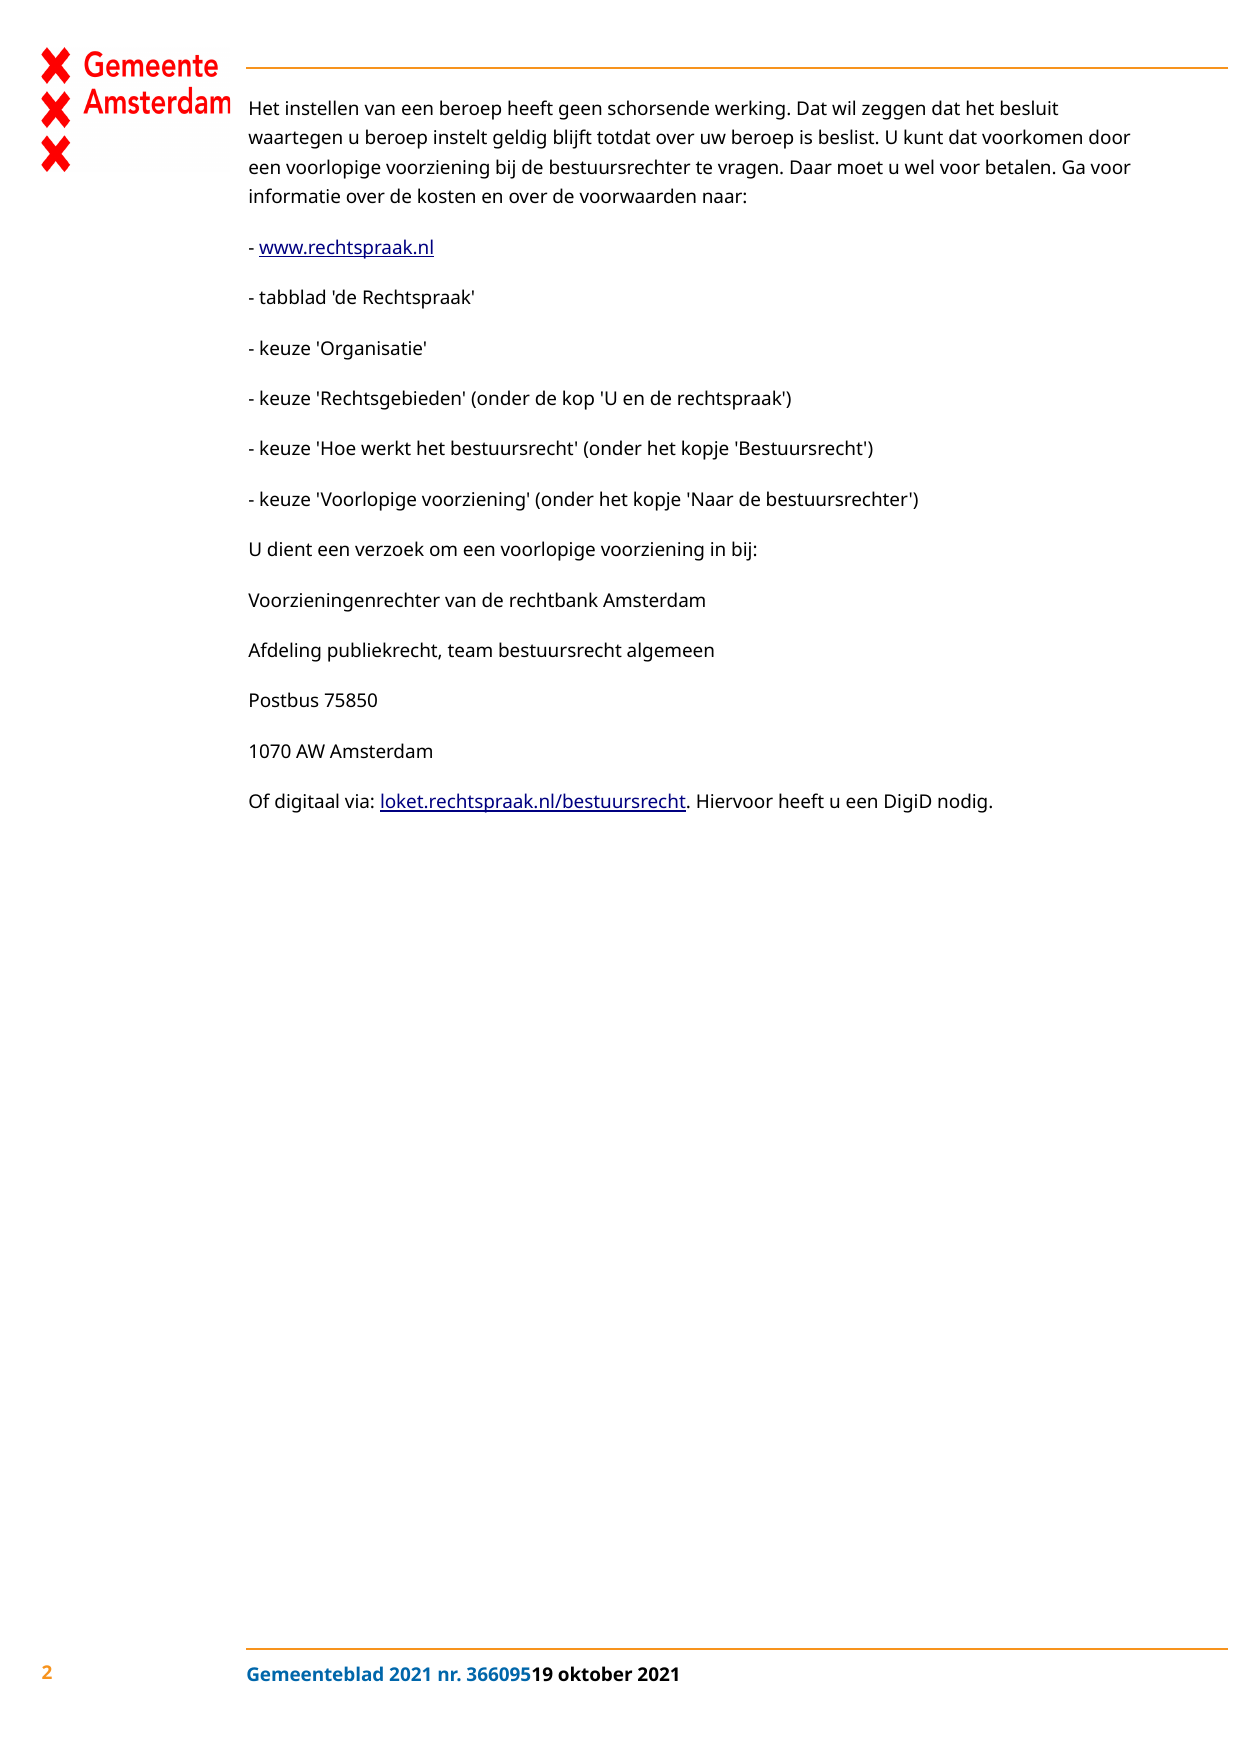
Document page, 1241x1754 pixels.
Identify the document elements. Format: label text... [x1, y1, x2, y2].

text Postbus 75850 [248, 688, 1152, 713]
text - keuze 'Voorlopige voorziening' (onder het kopje 'Naar de bestuursrechter') [248, 486, 1152, 512]
text Voorzieningenrechter van de rechtbank Amsterdam [248, 587, 1152, 613]
text U dient een verzoek om een voorlopige voorziening in bij: [248, 536, 1152, 562]
text 1070 AW Amsterdam [248, 738, 1152, 764]
text - keuze 'Rechtsgebieden' (onder de kop 'U en de rechtspraak') [248, 385, 1152, 411]
picture [41, 47, 231, 172]
text - tabblad 'de Rechtspraak' [248, 284, 1152, 310]
text Het instellen van een beroep heeft geen schorsende werking. Dat wil zeggen dat het besluit waartegen u beroep instelt geldig blijft totdat over uw beroep is beslist. U kunt dat voorkomen door een voorlopige voorziening bij de bestuursrechter te vragen. Daar moet u wel voor betalen. Ga voor informatie over de kosten en over de voorwaarden naar: [248, 95, 1152, 209]
text Of digitaal via: loket.rechtspraak.nl/bestuursrecht. Hiervoor heeft u een DigiD nodig. [248, 788, 1152, 814]
text - keuze 'Hoe werkt het bestuursrecht' (onder het kopje 'Bestuursrecht') [248, 436, 1152, 461]
text - keuze 'Organisatie' [248, 335, 1152, 361]
text Afdeling publiekrecht, team bestuursrecht algemeen [248, 637, 1152, 663]
text - www.rechtspraak.nl [248, 234, 1152, 260]
